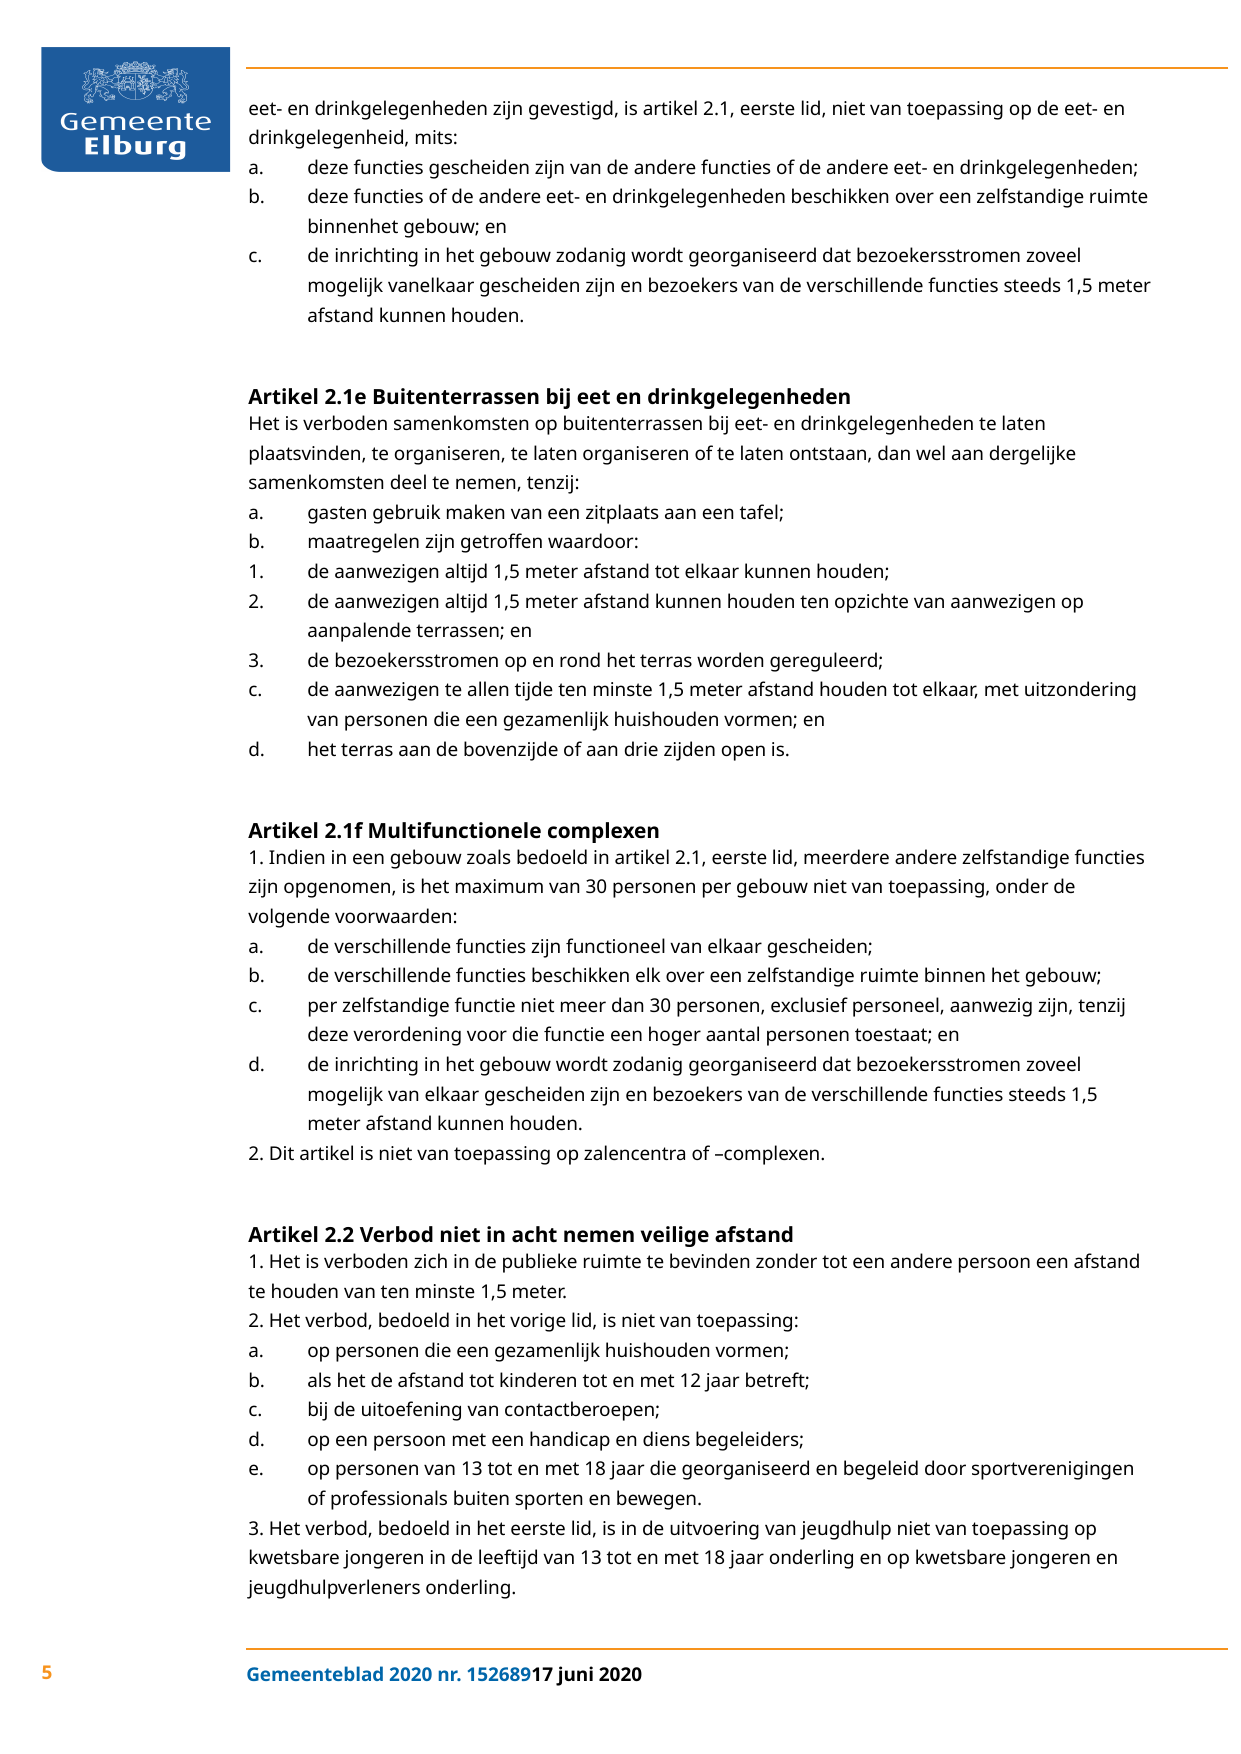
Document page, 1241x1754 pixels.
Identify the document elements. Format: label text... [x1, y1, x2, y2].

list de aanwezigen te allen tijde ten minste 1,5 meter afstand houden tot elkaar, met uitzondering van personen die een gezamenlijk huishouden vormen; en [248, 677, 1152, 732]
list de aanwezigen altijd 1,5 meter afstand tot elkaar kunnen houden; [248, 558, 1152, 584]
list de aanwezigen altijd 1,5 meter afstand kunnen houden ten opzichte van aanwezigen op aanpalende terrassen; en [248, 588, 1152, 643]
list per zelfstandige functie niet meer dan 30 personen, exclusief personeel, aanwezig zijn, tenzij deze verordening voor die functie een hoger aantal personen toestaat; en [248, 992, 1152, 1047]
list de verschillende functies beschikken elk over een zelfstandige ruimte binnen het gebouw; [248, 962, 1152, 988]
list deze functies of de andere eet- en drinkgelegenheden beschikken over een zelfstandige ruimte binnenhet gebouw; en [248, 183, 1152, 239]
text Artikel 2.2 Verbod niet in acht nemen veilige afstand [248, 1220, 1152, 1248]
list maatregelen zijn getroffen waardoor: [248, 529, 1152, 554]
list de bezoekersstromen op en rond het terras worden gereguleerd; [248, 647, 1152, 673]
list gasten gebruik maken van een zitplaats aan een tafel; [248, 499, 1152, 525]
list de inrichting in het gebouw wordt zodanig georganiseerd dat bezoekersstromen zoveel mogelijk van elkaar gescheiden zijn en bezoekers van de verschillende functies steeds 1,5 meter afstand kunnen houden. [248, 1051, 1152, 1136]
list de inrichting in het gebouw zodanig wordt georganiseerd dat bezoekersstromen zoveel mogelijk vanelkaar gescheiden zijn en bezoekers van de verschillende functies steeds 1,5 meter afstand kunnen houden. [248, 243, 1152, 328]
list op personen die een gezamenlijk huishouden vormen; [248, 1337, 1152, 1363]
list als het de afstand tot kinderen tot en met 12 jaar betreft; [248, 1367, 1152, 1392]
list de verschillende functies zijn functioneel van elkaar gescheiden; [248, 933, 1152, 959]
text Het is verboden samenkomsten op buitenterrassen bij eet- en drinkgelegenheden te laten plaatsvinden, te organiseren, te laten organiseren of te laten ontstaan, dan wel aan dergelijke samenkomsten deel te nemen, tenzij: [248, 410, 1152, 495]
text 2. Het verbod, bedoeld in het vorige lid, is niet van toepassing: [248, 1308, 1152, 1333]
text 1. Indien in een gebouw zoals bedoeld in artikel 2.1, eerste lid, meerdere andere zelfstandige functies zijn opgenomen, is het maximum van 30 personen per gebouw niet van toepassing, onder de volgende voorwaarden: [248, 844, 1152, 929]
list op personen van 13 tot en met 18 jaar die georganiseerd en begeleid door sportverenigingen of professionals buiten sporten en bewegen. [248, 1456, 1152, 1511]
text eet- en drinkgelegenheden zijn gevestigd, is artikel 2.1, eerste lid, niet van toepassing op de eet- en drinkgelegenheid, mits: [248, 95, 1152, 150]
list op een persoon met een handicap en diens begeleiders; [248, 1426, 1152, 1452]
picture [41, 47, 231, 172]
list bij de uitoefening van contactberoepen; [248, 1396, 1152, 1422]
list het terras aan de bovenzijde of aan drie zijden open is. [248, 736, 1152, 761]
text 2. Dit artikel is niet van toepassing op zalencentra of –complexen. [248, 1140, 1152, 1166]
text 3. Het verbod, bedoeld in het eerste lid, is in de uitvoering van jeugdhulp niet van toepassing op kwetsbare jongeren in de leeftijd van 13 tot en met 18 jaar onderling en op kwetsbare jongeren en jeugdhulpverleners onderling. [248, 1515, 1152, 1599]
text Artikel 2.1e Buitenterrassen bij eet en drinkgelegenheden [248, 382, 1152, 410]
text Artikel 2.1f Multifunctionele complexen [248, 816, 1152, 844]
list deze functies gescheiden zijn van de andere functies of de andere eet- en drinkgelegenheden; [248, 154, 1152, 180]
text 1. Het is verboden zich in de publieke ruimte te bevinden zonder tot een andere persoon een afstand te houden van ten minste 1,5 meter. [248, 1248, 1152, 1304]
